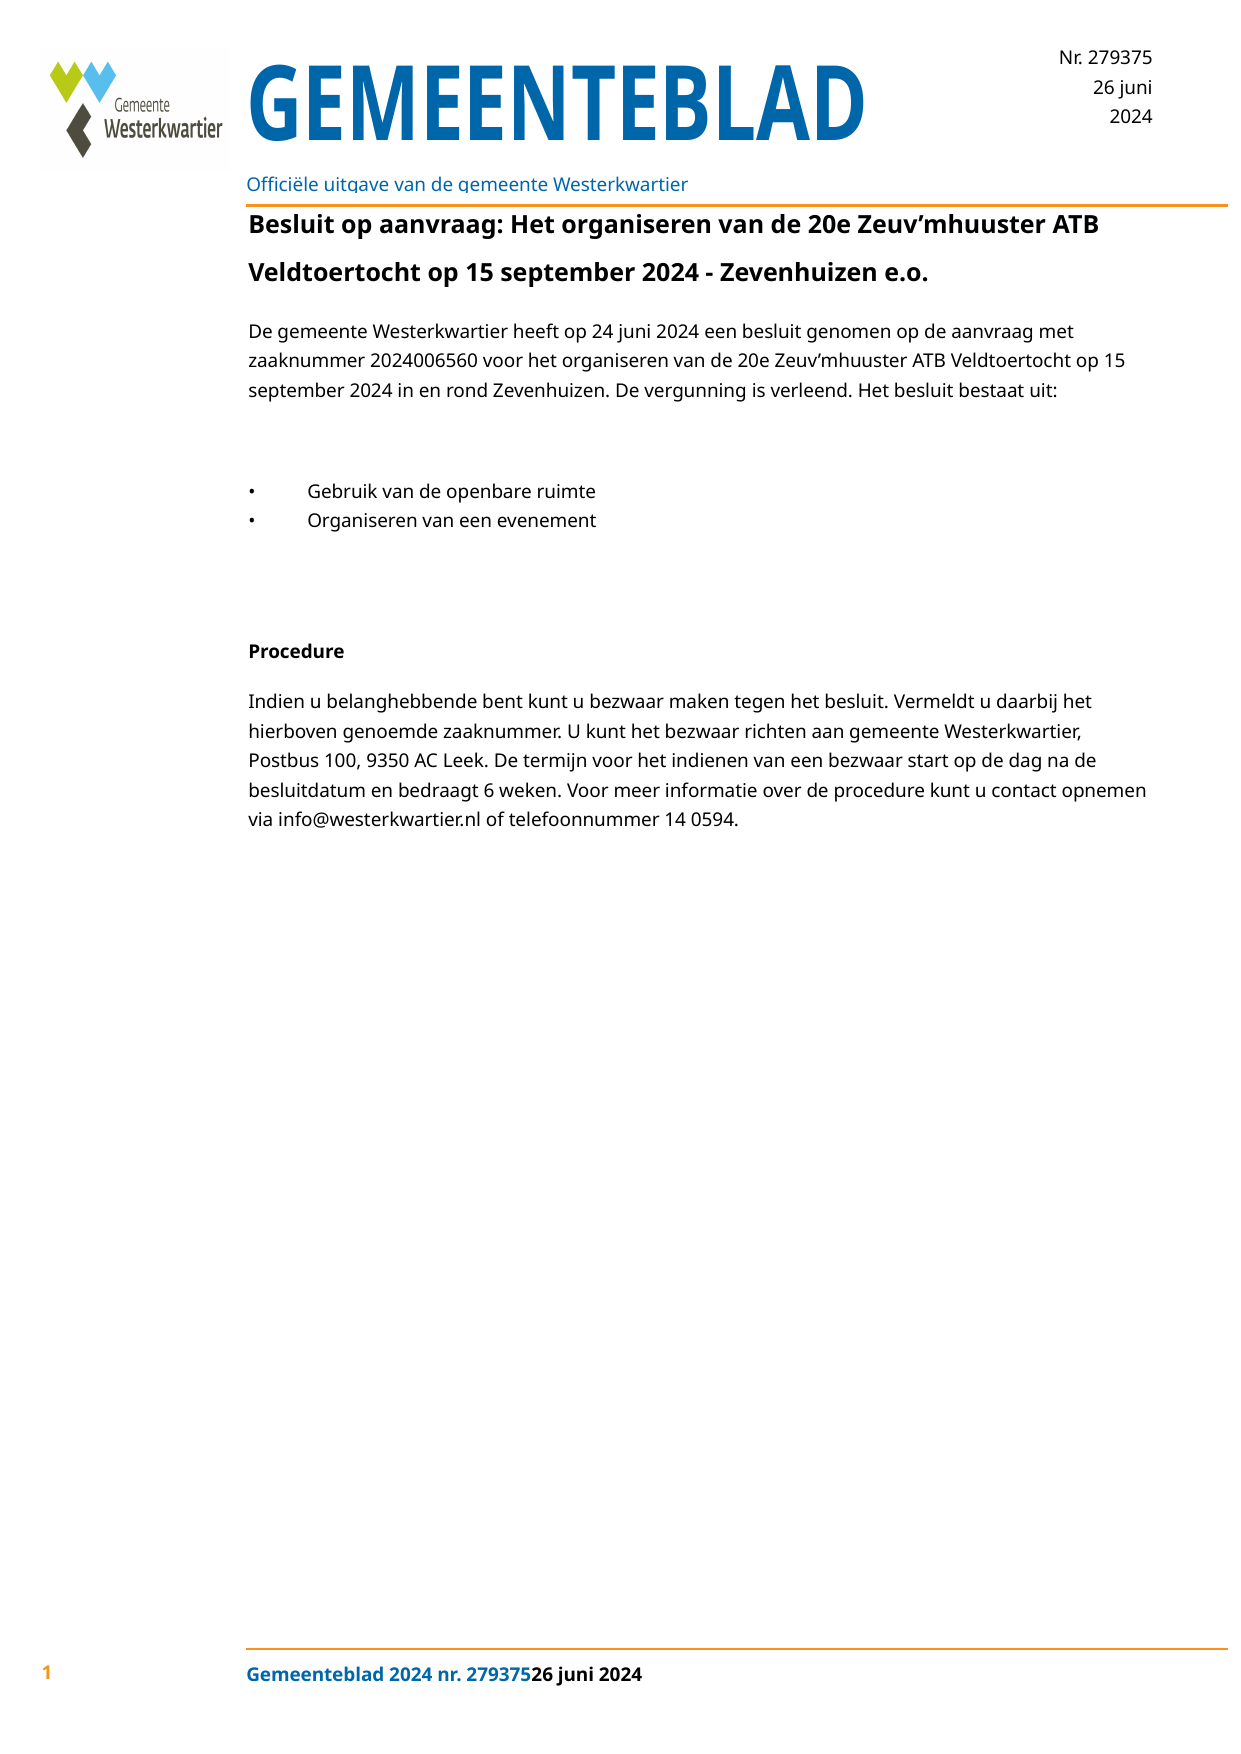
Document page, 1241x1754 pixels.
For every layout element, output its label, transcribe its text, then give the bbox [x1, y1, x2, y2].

text Indien u belanghebbende bent kunt u bezwaar maken tegen het besluit. Vermeldt u daarbij het hierboven genoemde zaaknummer. U kunt het bezwaar richten aan gemeente Westerkwartier, Postbus 100, 9350 AC Leek. De termijn voor het indienen van een bezwaar start op de dag na de besluitdatum en bedraagt 6 weken. Voor meer informatie over de procedure kunt u contact opnemen via info@westerkwartier.nl of telefoonnummer 14 0594. [248, 688, 1152, 832]
text Procedure [248, 638, 1152, 664]
list Gebruik van de openbare ruimte [248, 478, 1152, 504]
text Besluit op aanvraag: Het organiseren van de 20e Zeuv’mhuuster ATB Veldtoertocht op 15 september 2024 - Zevenhuizen e.o. [248, 207, 1152, 288]
text De gemeente Westerkwartier heeft op 24 juni 2024 een besluit genomen op de aanvraag met zaaknummer 2024006560 voor het organiseren van de 20e Zeuv’mhuuster ATB Veldtoertocht op 15 september 2024 in en rond Zevenhuizen. De vergunning is verleend. Het besluit bestaat uit: [248, 318, 1152, 403]
picture [41, 47, 231, 172]
list Organiseren van een evenement [248, 507, 1152, 533]
